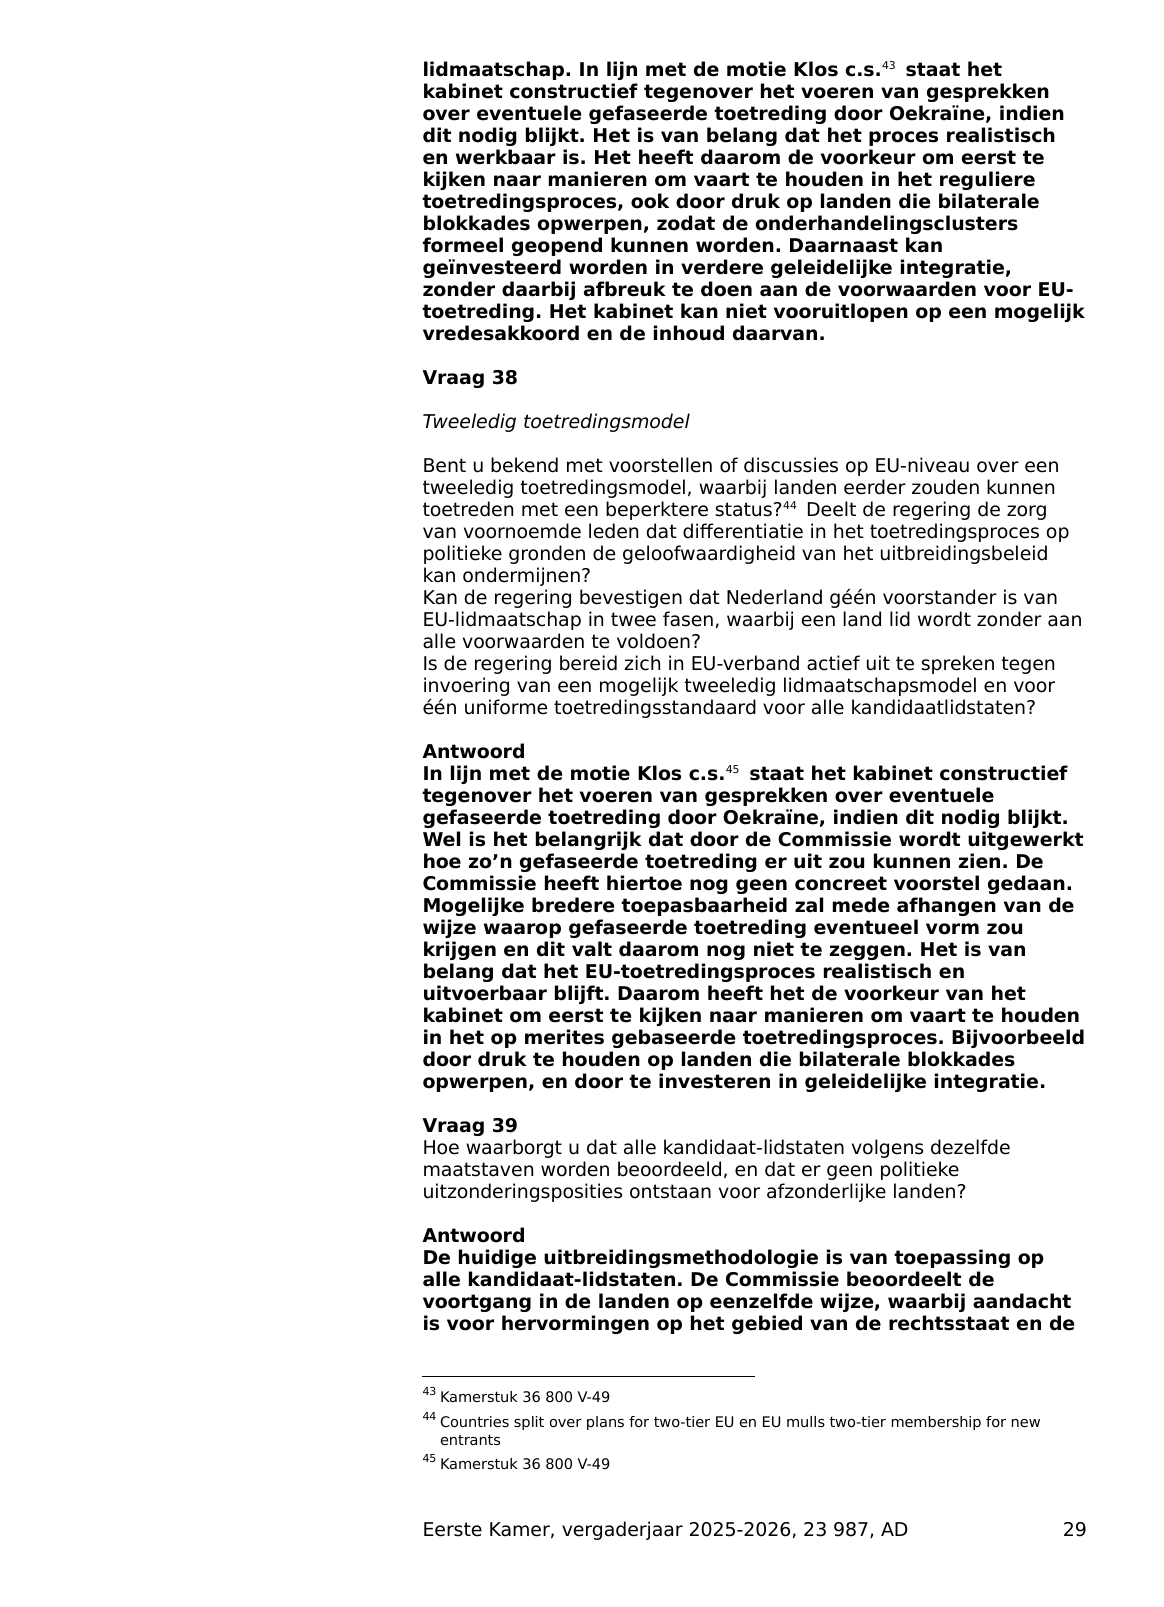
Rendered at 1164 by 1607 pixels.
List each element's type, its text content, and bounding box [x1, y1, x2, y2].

text Kan de regering bevestigen dat Nederland géén voorstander is van EU-lidmaatschap in twee fasen, waarbij een land lid wordt zonder aan alle voorwaarden te voldoen? [422, 587, 1087, 653]
text Bent u bekend met voorstellen of discussies op EU-niveau over een tweeledig toetredingsmodel, waarbij landen eerder zouden kunnen toetreden met een beperktere status? Deelt de regering de zorg van voornoemde leden dat differentiatie in het toetredingsproces op politieke gronden de geloofwaardigheid van het uitbreidingsbeleid kan ondermijnen? [422, 455, 1087, 587]
text Is de regering bereid zich in EU-verband actief uit te spreken tegen invoering van een mogelijk tweeledig lidmaatschapsmodel en voor één uniforme toetredingsstandaard voor alle kandidaatlidstaten? [422, 653, 1087, 719]
text Antwoord [422, 741, 1087, 763]
text Kamerstuk 36 800 V-49 [422, 1385, 1087, 1407]
subtitle Tweeledig toetredingsmodel [422, 411, 1087, 433]
text De huidige uitbreidingsmethodologie is van toepassing op alle kandidaat-lidstaten. De Commissie beoordeelt de voortgang in de landen op eenzelfde wijze, waarbij aandacht is voor hervormingen op het gebied van de rechtsstaat en de [422, 1247, 1087, 1335]
text Vraag 39 [422, 1115, 1087, 1137]
text lidmaatschap. In lijn met de motie Klos c.s. staat het kabinet constructief tegenover het voeren van gesprekken over eventuele gefaseerde toetreding door Oekraïne, indien dit nodig blijkt. Het is van belang dat het proces realistisch en werkbaar is. Het heeft daarom de voorkeur om eerst te kijken naar manieren om vaart te houden in het reguliere toetredingsproces, ook door druk op landen die bilaterale blokkades opwerpen, zodat de onderhandelingsclusters formeel geopend kunnen worden. Daarnaast kan geïnvesteerd worden in verdere geleidelijke integratie, zonder daarbij afbreuk te doen aan de voorwaarden voor EU-toetreding. Het kabinet kan niet vooruitlopen op een mogelijk vredesakkoord en de inhoud daarvan. [422, 59, 1087, 345]
text Countries split over plans for two-tier EU en EU mulls two-tier membership for new entrants [422, 1410, 1087, 1449]
text Kamerstuk 36 800 V-49 [422, 1452, 1087, 1474]
text Antwoord [422, 1225, 1087, 1247]
text Vraag 38 [422, 367, 1087, 389]
text Hoe waarborgt u dat alle kandidaat-lidstaten volgens dezelfde maatstaven worden beoordeeld, en dat er geen politieke uitzonderingsposities ontstaan voor afzonderlijke landen? [422, 1137, 1087, 1203]
text In lijn met de motie Klos c.s. staat het kabinet constructief tegenover het voeren van gesprekken over eventuele gefaseerde toetreding door Oekraïne, indien dit nodig blijkt. Wel is het belangrijk dat door de Commissie wordt uitgewerkt hoe zo’n gefaseerde toetreding er uit zou kunnen zien. De Commissie heeft hiertoe nog geen concreet voorstel gedaan. Mogelijke bredere toepasbaarheid zal mede afhangen van de wijze waarop gefaseerde toetreding eventueel vorm zou krijgen en dit valt daarom nog niet te zeggen. Het is van belang dat het EU-toetredingsproces realistisch en uitvoerbaar blijft. Daarom heeft het de voorkeur van het kabinet om eerst te kijken naar manieren om vaart te houden in het op merites gebaseerde toetredingsproces. Bijvoorbeeld door druk te houden op landen die bilaterale blokkades opwerpen, en door te investeren in geleidelijke integratie. [422, 763, 1087, 1093]
